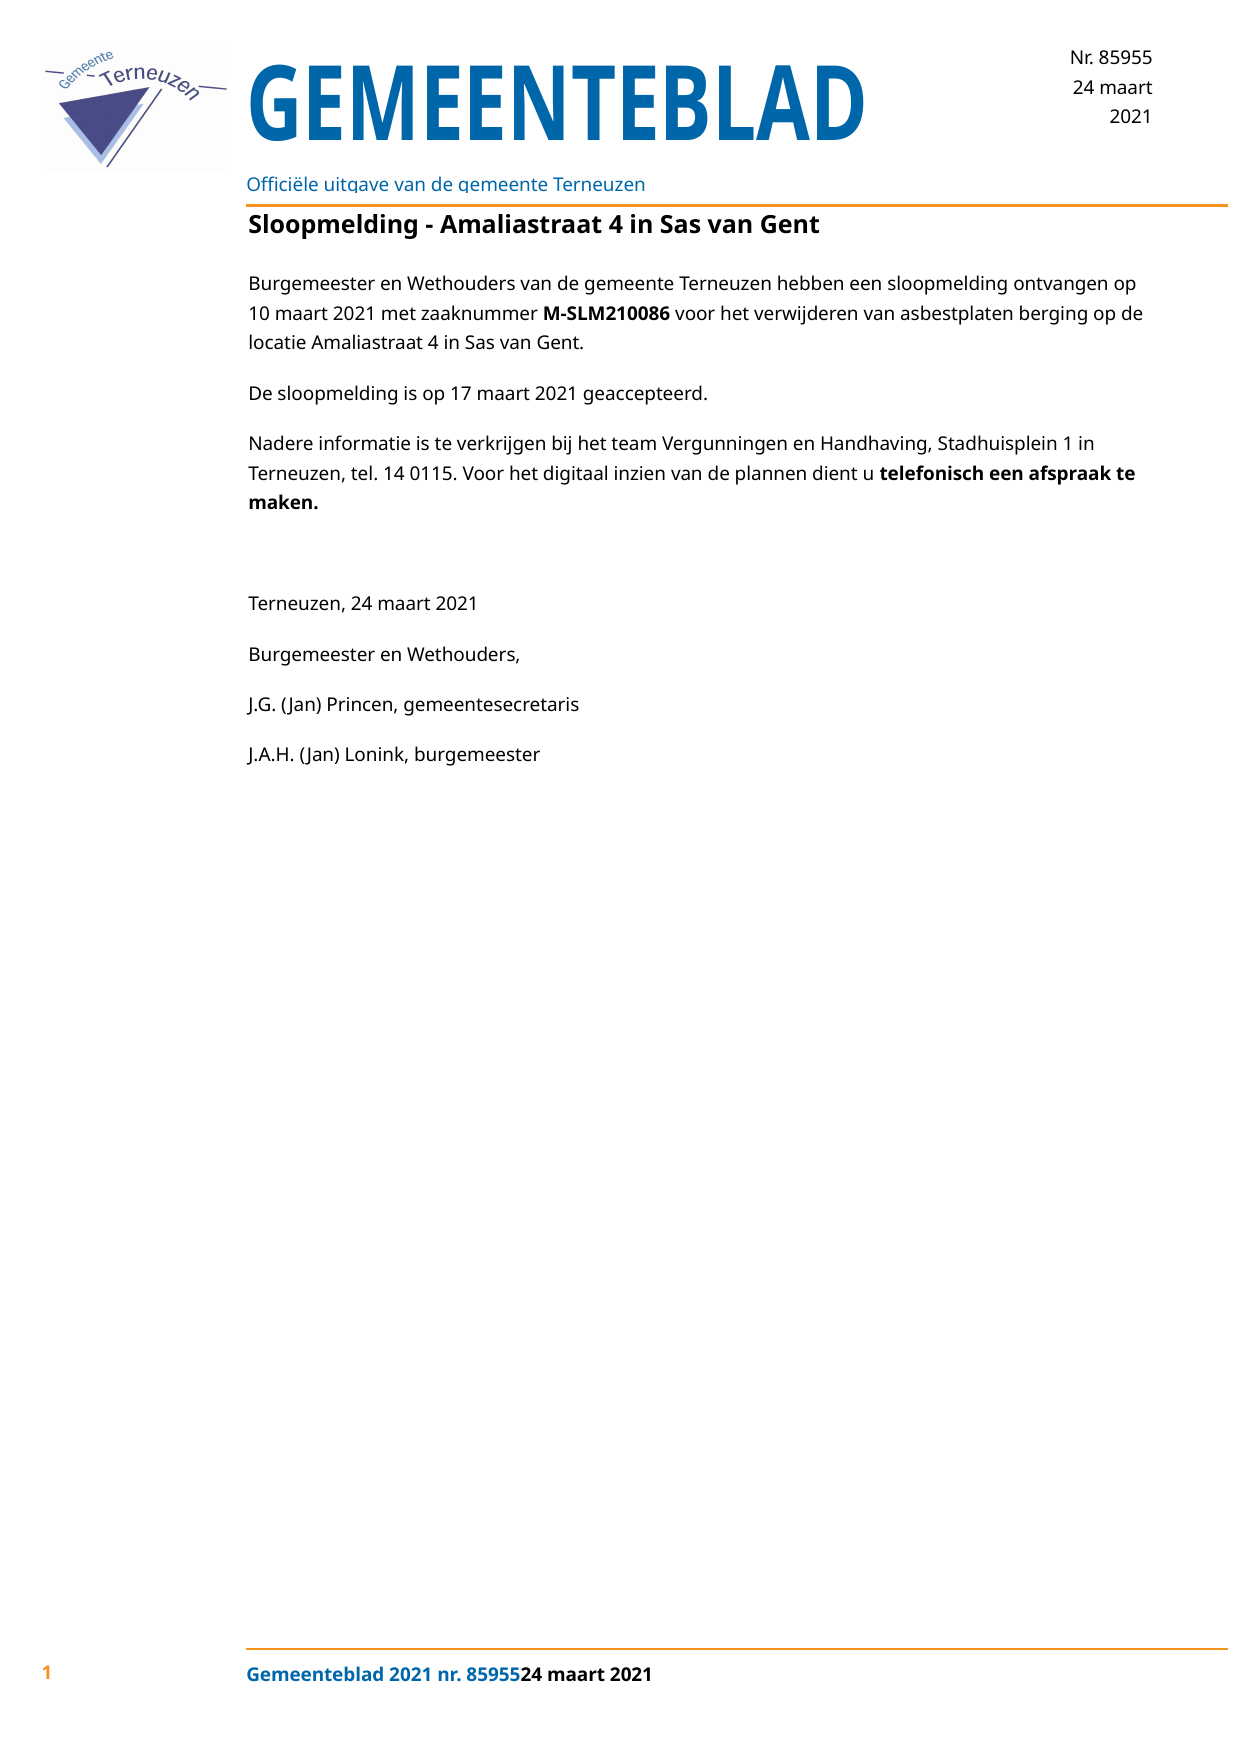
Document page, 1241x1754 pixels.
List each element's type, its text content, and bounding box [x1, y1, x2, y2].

text Sloopmelding - Amaliastraat 4 in Sas van Gent [248, 207, 1152, 241]
text Burgemeester en Wethouders, [248, 641, 1152, 666]
text J.A.H. (Jan) Lonink, burgemeester [248, 742, 1152, 767]
text J.G. (Jan) Princen, gemeentesecretaris [248, 691, 1152, 717]
text Terneuzen, 24 maart 2021 [248, 590, 1152, 616]
text Burgemeester en Wethouders van de gemeente Terneuzen hebben een sloopmelding ontvangen op 10 maart 2021 met zaaknummer M-SLM210086 voor het verwijderen van asbestplaten berging op de locatie Amaliastraat 4 in Sas van Gent. [248, 270, 1152, 355]
text De sloopmelding is op 17 maart 2021 geaccepteerd. [248, 380, 1152, 406]
text Nadere informatie is te verkrijgen bij het team Vergunningen en Handhaving, Stadhuisplein 1 in Terneuzen, tel. 14 0115. Voor het digitaal inzien van de plannen dient u telefonisch een afspraak te maken. [248, 430, 1152, 515]
picture [41, 47, 231, 172]
